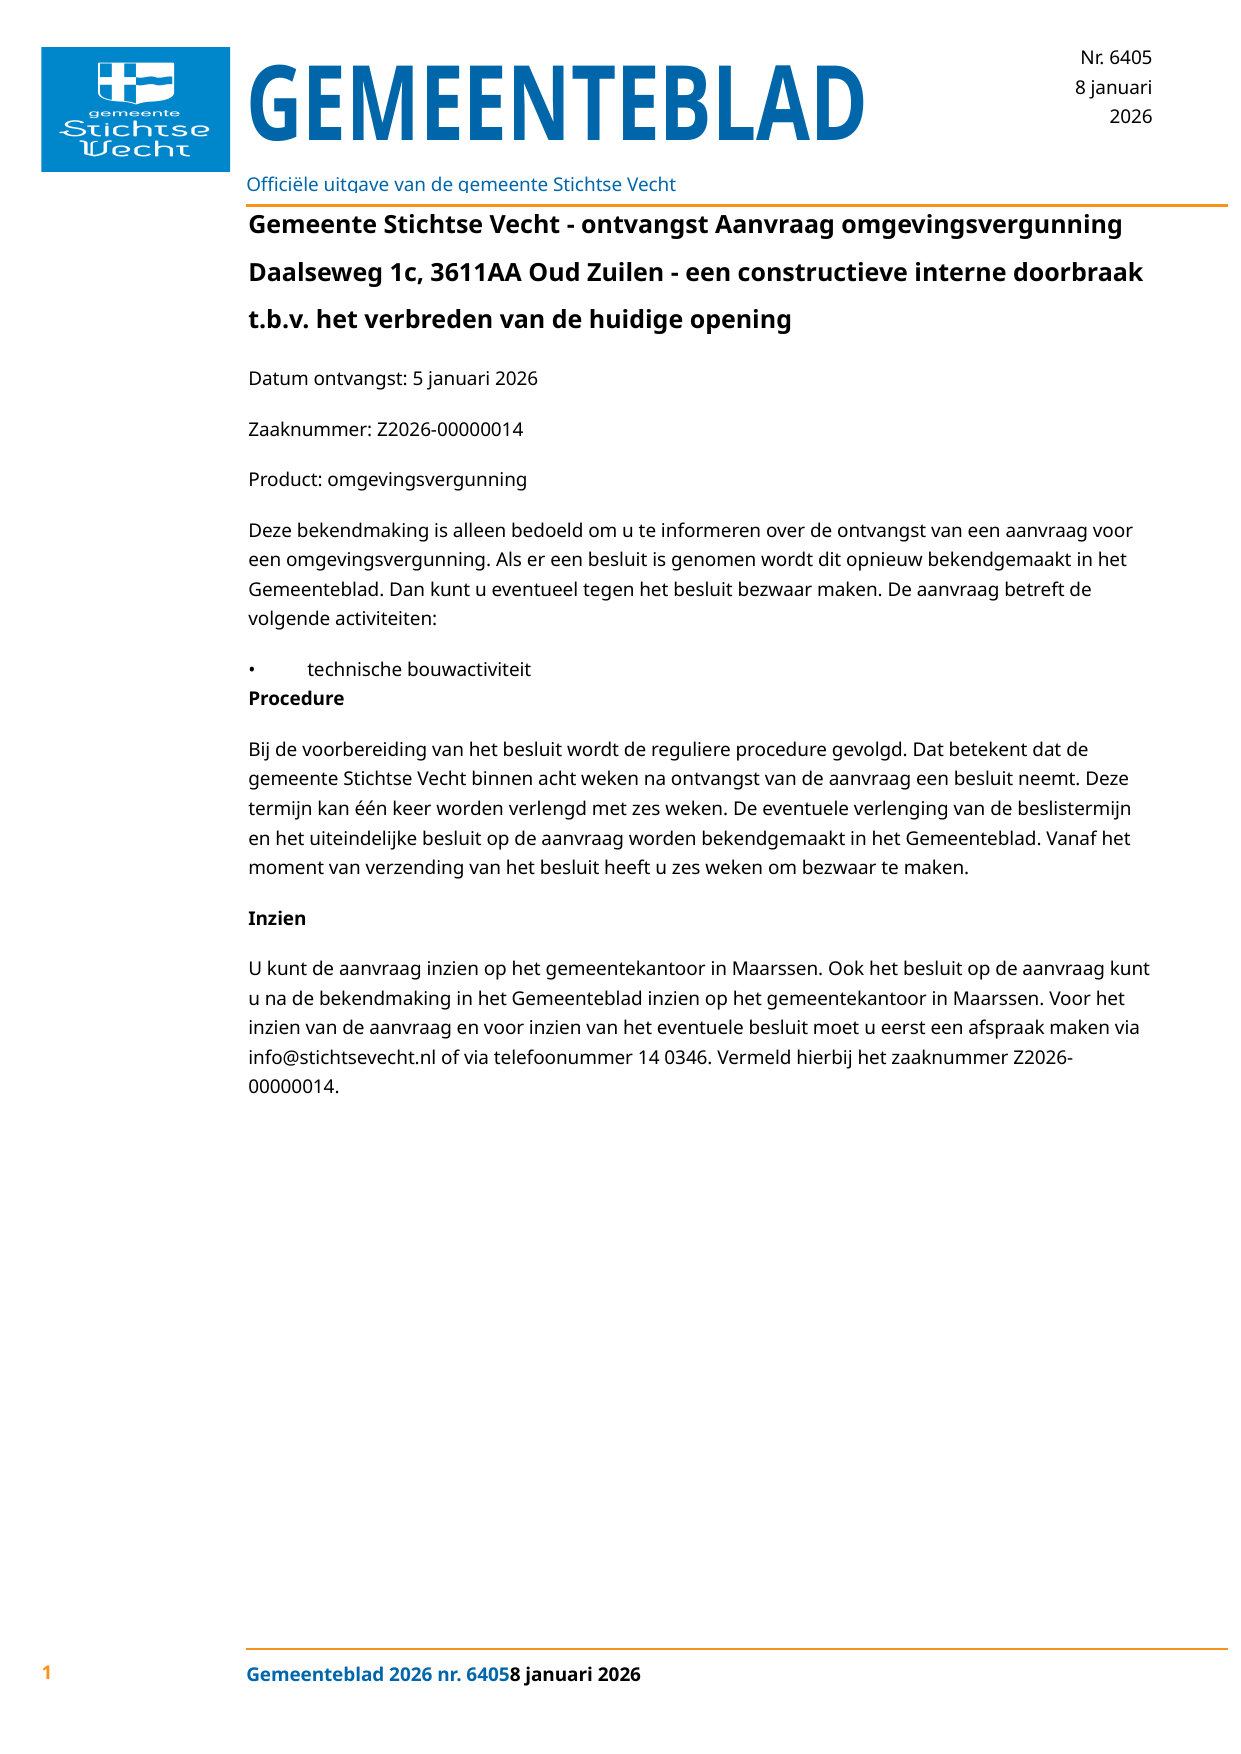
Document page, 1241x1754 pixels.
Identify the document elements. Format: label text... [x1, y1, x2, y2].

list technische bouwactiviteit [248, 656, 1152, 682]
text Datum ontvangst: 5 januari 2026 [248, 366, 1152, 391]
picture [137, 63, 174, 103]
text Product: omgevingsvergunning [248, 466, 1152, 492]
text Inzien [248, 905, 1152, 930]
text Zaaknummer: Z2026-00000014 [248, 416, 1152, 442]
text Deze bekendmaking is alleen bedoeld om u te informeren over de ontvangst van een aanvraag voor een omgevingsvergunning. Als er een besluit is genomen wordt dit opnieuw bekendgemaakt in het Gemeenteblad. Dan kunt u eventueel tegen het besluit bezwaar maken. De aanvraag betreft de volgende activiteiten: [248, 517, 1152, 631]
text Procedure [248, 686, 1152, 711]
text Gemeente Stichtse Vecht - ontvangst Aanvraag omgevingsvergunning Daalseweg 1c, 3611AA Oud Zuilen - een constructieve interne doorbraak t.b.v. het verbreden van de huidige opening [248, 207, 1152, 336]
picture [99, 63, 135, 101]
text U kunt de aanvraag inzien op het gemeentekantoor in Maarssen. Ook het besluit op de aanvraag kunt u na de bekendmaking in het Gemeenteblad inzien op het gemeentekantoor in Maarssen. Voor het inzien van de aanvraag en voor inzien van het eventuele besluit moet u eerst een afspraak maken via info@stichtsevecht.nl of via telefoonummer 14 0346. Vermeld hierbij het zaaknummer Z2026-00000014. [248, 955, 1152, 1099]
text Bij de voorbereiding van het besluit wordt de reguliere procedure gevolgd. Dat betekent dat de gemeente Stichtse Vecht binnen acht weken na ontvangst van de aanvraag een besluit neemt. Deze termijn kan één keer worden verlengd met zes weken. De eventuele verlenging van de beslistermijn en het uiteindelijke besluit op de aanvraag worden bekendgemaakt in het Gemeenteblad. Vanaf het moment van verzending van het besluit heeft u zes weken om bezwaar te maken. [248, 736, 1152, 880]
